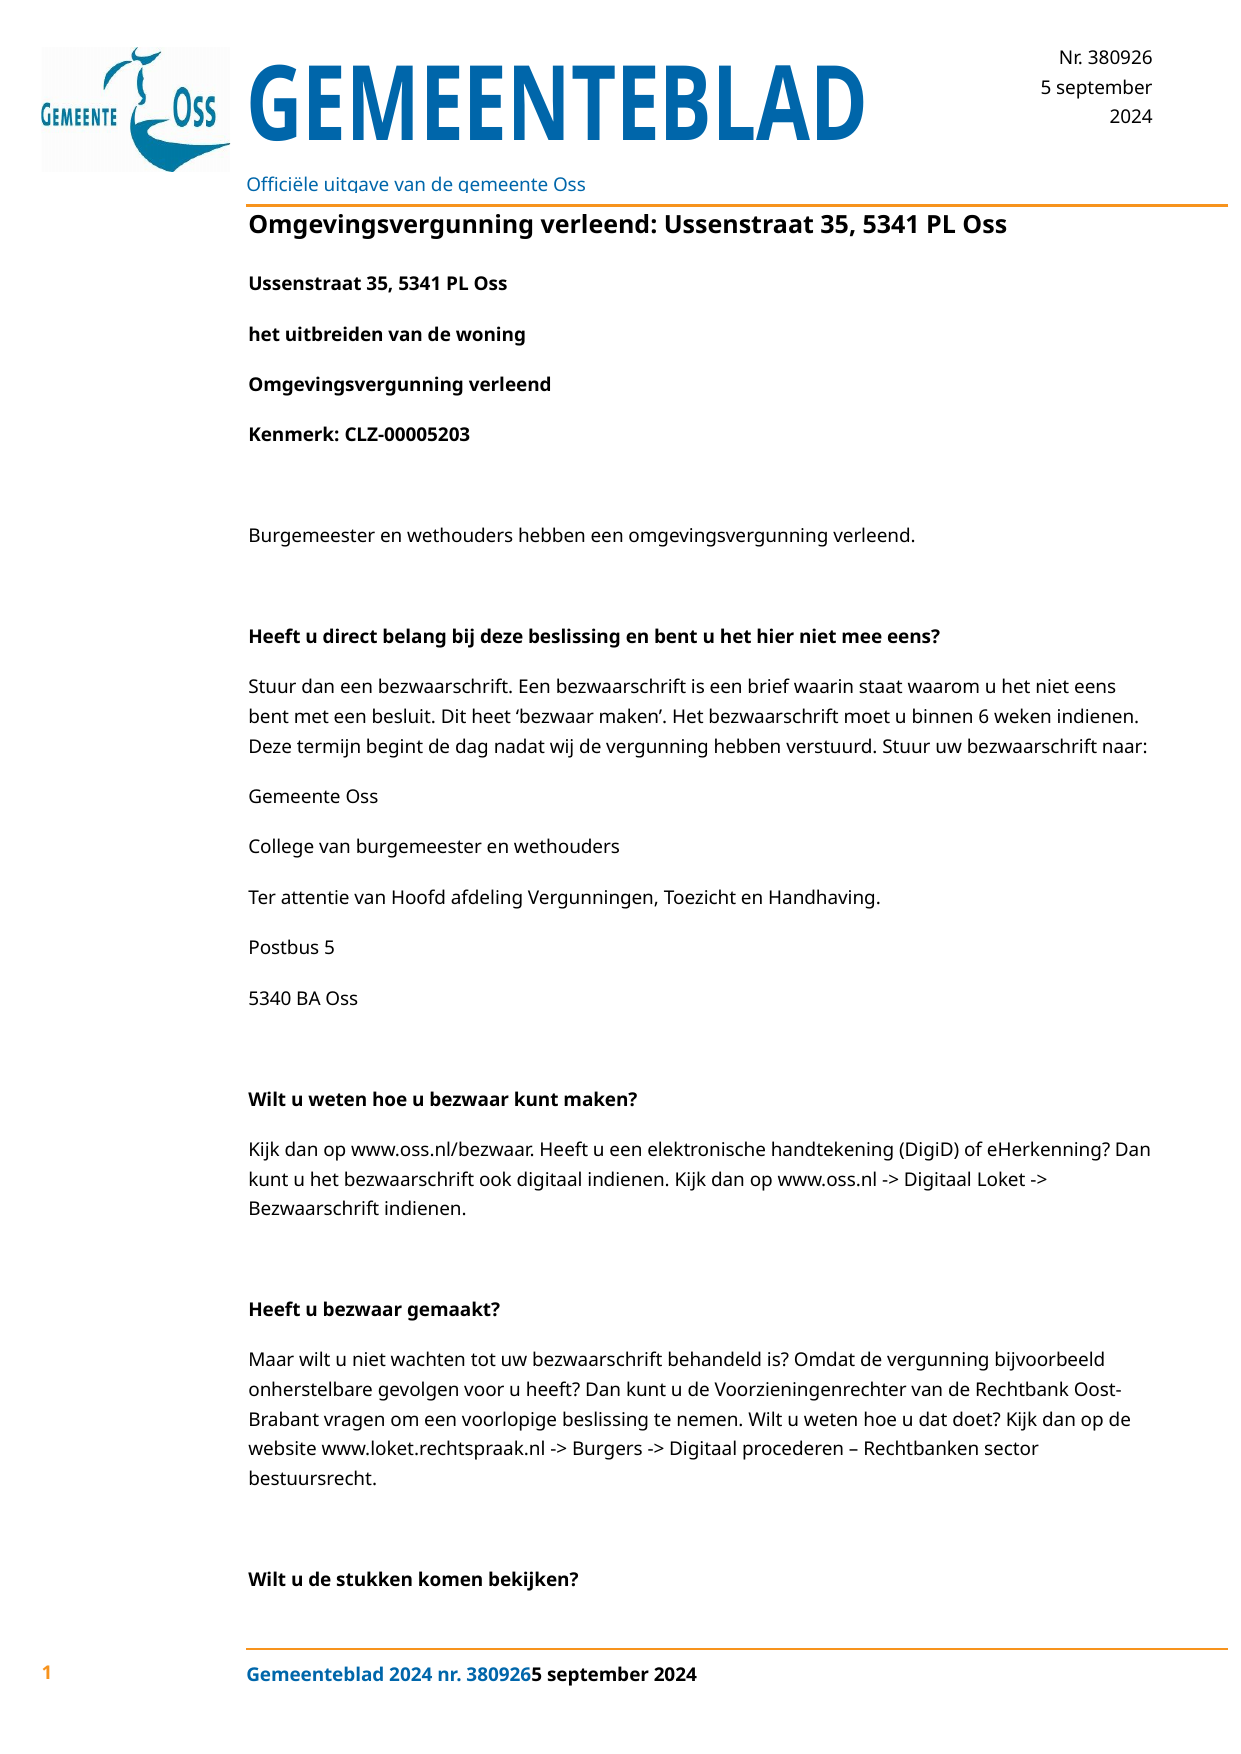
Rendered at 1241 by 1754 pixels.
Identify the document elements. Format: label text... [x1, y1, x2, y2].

text Wilt u de stukken komen bekijken? [248, 1566, 1152, 1591]
text Heeft u bezwaar gemaakt? [248, 1296, 1152, 1322]
text Omgevingsvergunning verleend: Ussenstraat 35, 5341 PL Oss [248, 207, 1152, 241]
text Ussenstraat 35, 5341 PL Oss [248, 270, 1152, 296]
text Postbus 5 [248, 934, 1152, 960]
text College van burgemeester en wethouders [248, 834, 1152, 859]
text Omgevingsvergunning verleend [248, 371, 1152, 397]
text Kenmerk: CLZ-00005203 [248, 422, 1152, 447]
text Gemeente Oss [248, 783, 1152, 809]
text Maar wilt u niet wachten tot uw bezwaarschrift behandeld is? Omdat de vergunning bijvoorbeeld onherstelbare gevolgen voor u heeft? Dan kunt u de Voorzieningenrechter van de Rechtbank Oost-Brabant vragen om een voorlopige beslissing te nemen. Wilt u weten hoe u dat doet? Kijk dan op de website www.loket.rechtspraak.nl -> Burgers -> Digitaal procederen – Rechtbanken sector bestuursrecht. [248, 1347, 1152, 1491]
text Kijk dan op www.oss.nl/bezwaar. Heeft u een elektronische handtekening (DigiD) of eHerkenning? Dan kunt u het bezwaarschrift ook digitaal indienen. Kijk dan op www.oss.nl -> Digitaal Loket -> Bezwaarschrift indienen. [248, 1136, 1152, 1221]
text Ter attentie van Hoofd afdeling Vergunningen, Toezicht en Handhaving. [248, 884, 1152, 910]
text Burgemeester en wethouders hebben een omgevingsvergunning verleend. [248, 522, 1152, 548]
text het uitbreiden van de woning [248, 321, 1152, 346]
picture [41, 47, 231, 172]
text Heeft u direct belang bij deze beslissing en bent u het hier niet mee eens? [248, 623, 1152, 649]
text Stuur dan een bezwaarschrift. Een bezwaarschrift is een brief waarin staat waarom u het niet eens bent met een besluit. Dit heet ‘bezwaar maken’. Het bezwaarschrift moet u binnen 6 weken indienen. Deze termijn begint de dag nadat wij de vergunning hebben verstuurd. Stuur uw bezwaarschrift naar: [248, 674, 1152, 758]
text Wilt u weten hoe u bezwaar kunt maken? [248, 1086, 1152, 1111]
text 5340 BA Oss [248, 985, 1152, 1011]
